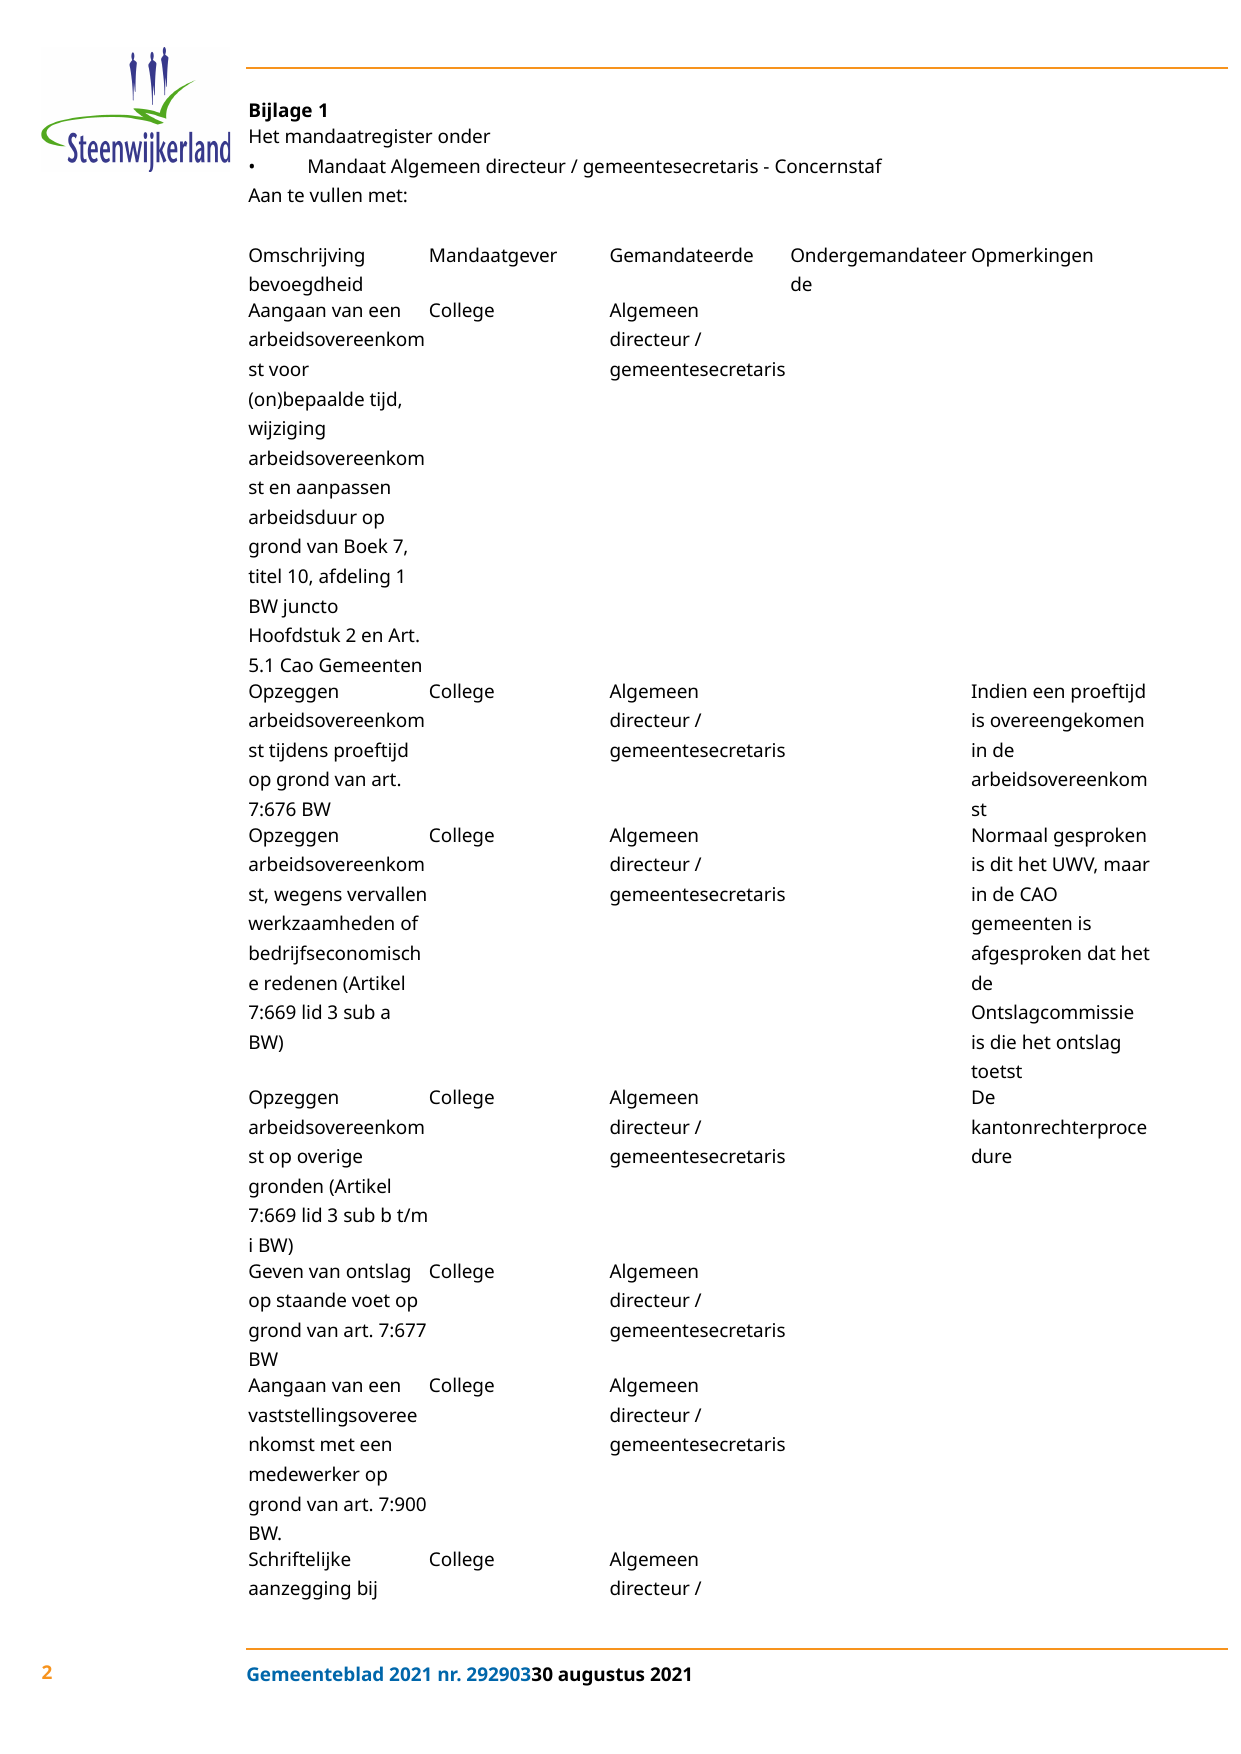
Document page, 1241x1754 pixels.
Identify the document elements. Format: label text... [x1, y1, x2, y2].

table_cell [790, 1258, 971, 1372]
table_cell Aangaan van een vaststellingsovereenkomst met een medewerker op grond van art. 7:900 BW. [248, 1373, 429, 1546]
table_cell [971, 1258, 1152, 1372]
table_cell De kantonrechterprocedure [971, 1084, 1152, 1258]
list Mandaat Algemeen directeur / gemeentesecretaris - Concernstaf [248, 153, 1152, 179]
table_cell Indien een proeftijd is overeengekomen in de arbeidsovereenkomst [971, 678, 1152, 822]
table_cell College [429, 1258, 609, 1372]
table_header Mandaatgever [429, 242, 609, 297]
text Het mandaatregister onder [248, 123, 1152, 149]
table_cell Algemeen directeur / [609, 1546, 790, 1601]
table_cell Aangaan van een arbeidsovereenkomst voor (on)bepaalde tijd, wijziging arbeidsovereenkomst en aanpassen arbeidsduur op grond van Boek 7, titel 10, afdeling 1 BW juncto Hoofdstuk 2 en Art. 5.1 Cao Gemeenten [248, 297, 429, 678]
table_cell Algemeen directeur / gemeentesecretaris [609, 1258, 790, 1372]
picture [41, 47, 231, 172]
table_cell Algemeen directeur / gemeentesecretaris [609, 822, 790, 1084]
table_cell College [429, 678, 609, 822]
text Bijlage 1 [248, 95, 1152, 123]
table_cell [790, 297, 971, 678]
table_cell Algemeen directeur / gemeentesecretaris [609, 1373, 790, 1546]
table_cell [790, 1084, 971, 1258]
table_header Opmerkingen [971, 242, 1152, 297]
table_cell College [429, 297, 609, 678]
table_cell [971, 1373, 1152, 1546]
text Aan te vullen met: [248, 182, 1152, 208]
table_header Omschrijving bevoegdheid [248, 242, 429, 297]
table_cell [971, 297, 1152, 678]
table_cell Normaal gesproken is dit het UWV, maar in de CAO gemeenten is afgesproken dat het de Ontslagcommissie is die het ontslag toetst [971, 822, 1152, 1084]
table_cell Algemeen directeur / gemeentesecretaris [609, 297, 790, 678]
table_cell [790, 678, 971, 822]
table_header Ondergemandateerde [790, 242, 971, 297]
table_cell Opzeggen arbeidsovereenkomst tijdens proeftijd op grond van art. 7:676 BW [248, 678, 429, 822]
table_cell [971, 1546, 1152, 1601]
table_cell Opzeggen arbeidsovereenkomst, wegens vervallen werkzaamheden of bedrijfseconomische redenen (Artikel 7:669 lid 3 sub a BW) [248, 822, 429, 1084]
table_cell [790, 1546, 971, 1601]
table_cell Opzeggen arbeidsovereenkomst op overige gronden (Artikel 7:669 lid 3 sub b t/m i BW) [248, 1084, 429, 1258]
table_cell Algemeen directeur / gemeentesecretaris [609, 678, 790, 822]
table_cell Schriftelijke aanzegging bij [248, 1546, 429, 1601]
table_cell College [429, 822, 609, 1084]
table_cell College [429, 1546, 609, 1601]
table_cell [790, 1373, 971, 1546]
table_cell Geven van ontslag op staande voet op grond van art. 7:677 BW [248, 1258, 429, 1372]
table_header Gemandateerde [609, 242, 790, 297]
table_cell [790, 822, 971, 1084]
table_cell Algemeen directeur / gemeentesecretaris [609, 1084, 790, 1258]
table_cell College [429, 1373, 609, 1546]
table_cell College [429, 1084, 609, 1258]
